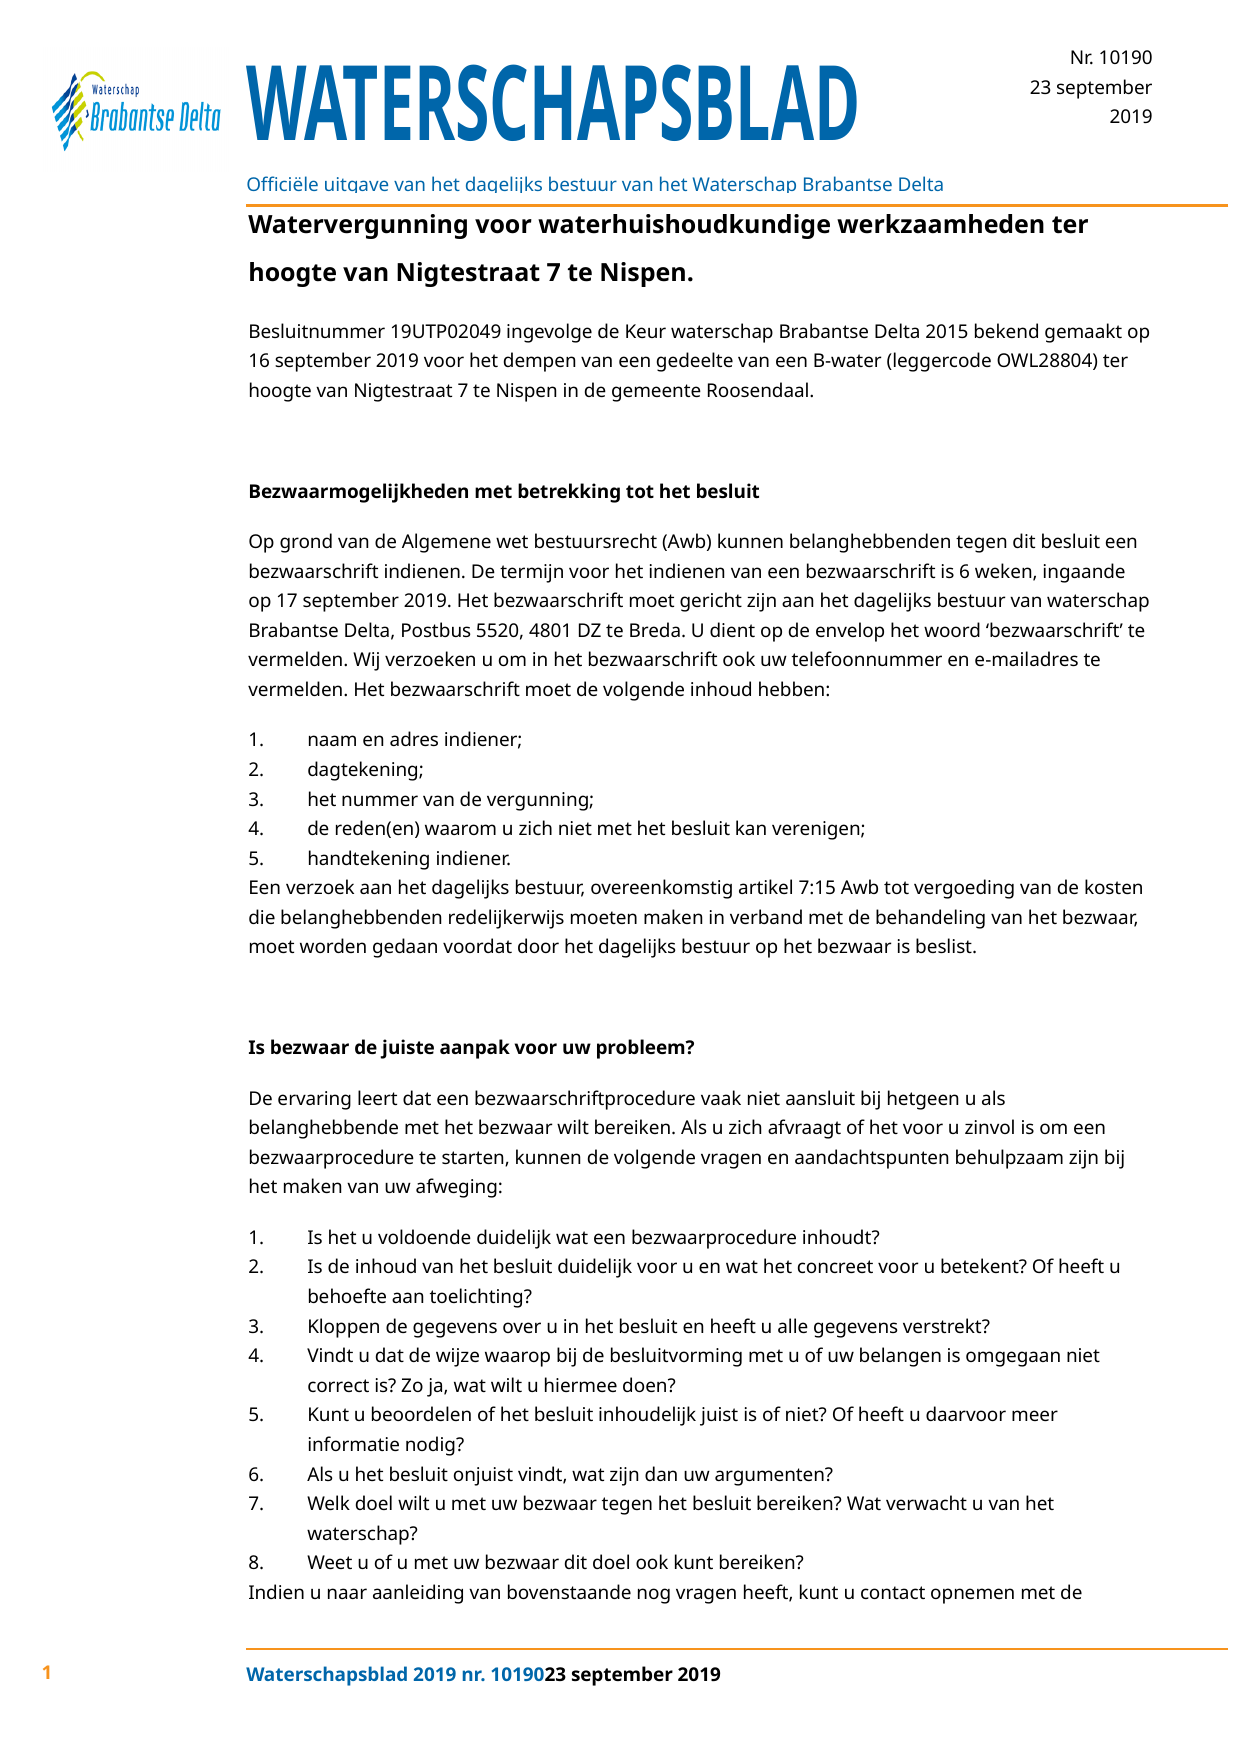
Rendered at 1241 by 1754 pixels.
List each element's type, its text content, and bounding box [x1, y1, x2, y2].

list het nummer van de vergunning; [248, 786, 1152, 812]
text Besluitnummer 19UTP02049 ingevolge de Keur waterschap Brabantse Delta 2015 bekend gemaakt op 16 september 2019 voor het dempen van een gedeelte van een B-water (leggercode OWL28804) ter hoogte van Nigtestraat 7 te Nispen in de gemeente Roosendaal. [248, 318, 1152, 403]
list naam en adres indiener; [248, 727, 1152, 752]
text De ervaring leert dat een bezwaarschriftprocedure vaak niet aansluit bij hetgeen u als belanghebbende met het bezwaar wilt bereiken. Als u zich afvraagt of het voor u zinvol is om een bezwaarprocedure te starten, kunnen de volgende vragen en aandachtspunten behulpzaam zijn bij het maken van uw afweging: [248, 1085, 1152, 1199]
picture [41, 47, 231, 172]
text Op grond van de Algemene wet bestuursrecht (Awb) kunnen belanghebbenden tegen dit besluit een bezwaarschrift indienen. De termijn voor het indienen van een bezwaarschrift is 6 weken, ingaande op 17 september 2019. Het bezwaarschrift moet gericht zijn aan het dagelijks bestuur van waterschap Brabantse Delta, Postbus 5520, 4801 DZ te Breda. U dient op de envelop het woord ‘bezwaarschrift’ te vermelden. Wij verzoeken u om in het bezwaarschrift ook uw telefoonnummer en e‑mailadres te vermelden. Het bezwaarschrift moet de volgende inhoud hebben: [248, 528, 1152, 702]
list Kloppen de gegevens over u in het besluit en heeft u alle gegevens verstrekt? [248, 1313, 1152, 1339]
text Bezwaarmogelijkheden met betrekking tot het besluit [248, 478, 1152, 504]
list Vindt u dat de wijze waarop bij de besluitvorming met u of uw belangen is omgegaan niet correct is? Zo ja, wat wilt u hiermee doen? [248, 1342, 1152, 1398]
text Een verzoek aan het dagelijks bestuur, overeenkomstig artikel 7:15 Awb tot vergoeding van de kosten die belanghebbenden redelijkerwijs moeten maken in verband met de behandeling van het bezwaar, moet worden gedaan voordat door het dagelijks bestuur op het bezwaar is beslist. [248, 874, 1152, 959]
list Welk doel wilt u met uw bezwaar tegen het besluit bereiken? Wat verwacht u van het waterschap? [248, 1490, 1152, 1546]
text Is bezwaar de juiste aanpak voor uw probleem? [248, 1034, 1152, 1060]
text Watervergunning voor waterhuishoudkundige werkzaamheden ter hoogte van Nigtestraat 7 te Nispen. [248, 207, 1152, 288]
list Is de inhoud van het besluit duidelijk voor u en wat het concreet voor u betekent? Of heeft u behoefte aan toelichting? [248, 1254, 1152, 1309]
list handtekening indiener. [248, 845, 1152, 871]
list Als u het besluit onjuist vindt, wat zijn dan uw argumenten? [248, 1461, 1152, 1487]
list dagtekening; [248, 756, 1152, 782]
list de reden(en) waarom u zich niet met het besluit kan verenigen; [248, 815, 1152, 841]
text Indien u naar aanleiding van bovenstaande nog vragen heeft, kunt u contact opnemen met de [248, 1579, 1152, 1605]
list Kunt u beoordelen of het besluit inhoudelijk juist is of niet? Of heeft u daarvoor meer informatie nodig? [248, 1402, 1152, 1457]
list Is het u voldoende duidelijk wat een bezwaarprocedure inhoudt? [248, 1224, 1152, 1250]
list Weet u of u met uw bezwaar dit doel ook kunt bereiken? [248, 1549, 1152, 1575]
